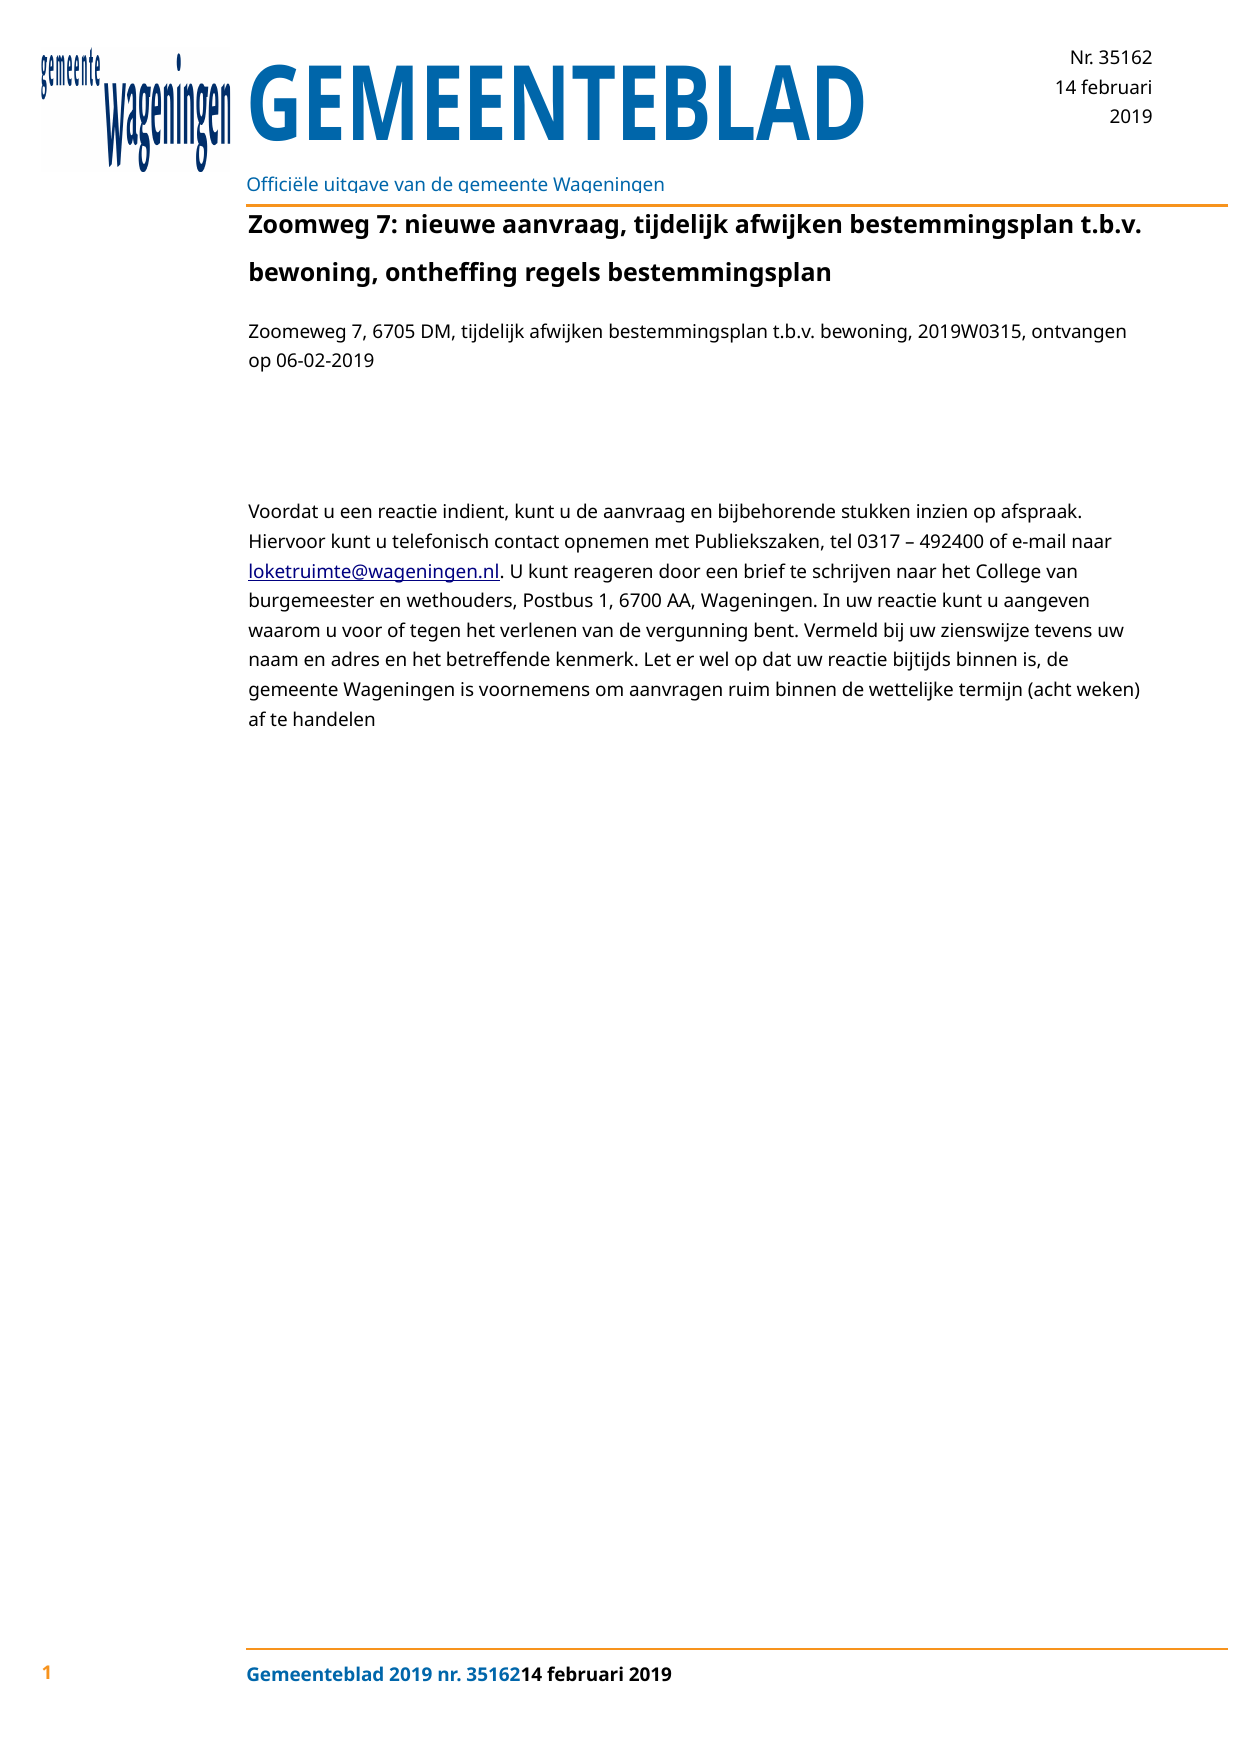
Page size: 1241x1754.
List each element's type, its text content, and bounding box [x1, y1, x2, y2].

text Zoomeweg 7, 6705 DM, tijdelijk afwijken bestemmingsplan t.b.v. bewoning, 2019W0315, ontvangen op 06-02-2019 [248, 318, 1152, 373]
text Zoomweg 7: nieuwe aanvraag, tijdelijk afwijken bestemmingsplan t.b.v. bewoning, ontheffing regels bestemmingsplan [248, 207, 1152, 288]
text Voordat u een reactie indient, kunt u de aanvraag en bijbehorende stukken inzien op afspraak. Hiervoor kunt u telefonisch contact opnemen met Publiekszaken, tel 0317 – 492400 of e-mail naar loketruimte@wageningen.nl. U kunt reageren door een brief te schrijven naar het College van burgemeester en wethouders, Postbus 1, 6700 AA, Wageningen. In uw reactie kunt u aangeven waarom u voor of tegen het verlenen van de vergunning bent. Vermeld bij uw zienswijze tevens uw naam en adres en het betreffende kenmerk. Let er wel op dat uw reactie bijtijds binnen is, de gemeente Wageningen is voornemens om aanvragen ruim binnen de wettelijke termijn (acht weken) af te handelen [248, 499, 1152, 732]
picture [41, 47, 231, 172]
